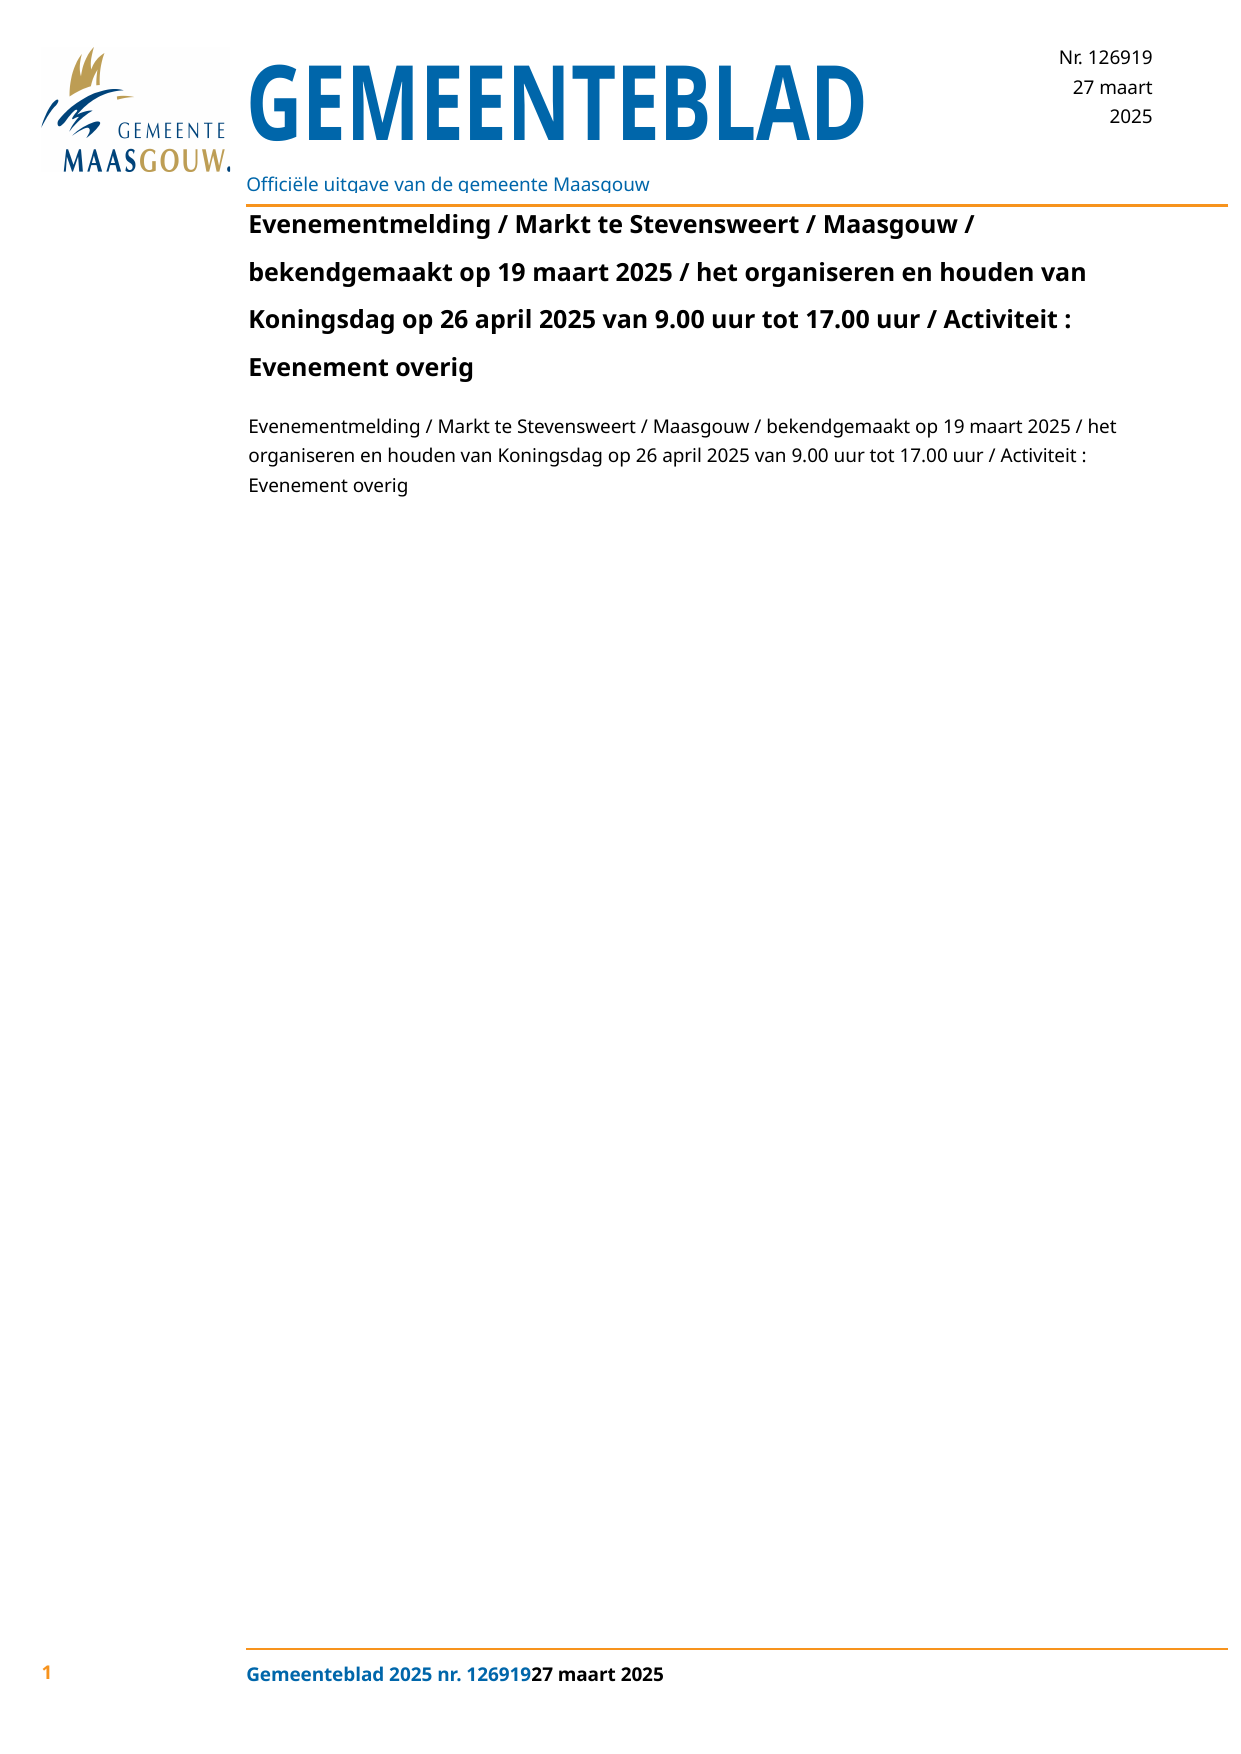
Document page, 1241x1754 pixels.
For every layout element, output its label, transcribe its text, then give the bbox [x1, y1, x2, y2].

text Evenementmelding / Markt te Stevensweert / Maasgouw / bekendgemaakt op 19 maart 2025 / het organiseren en houden van Koningsdag op 26 april 2025 van 9.00 uur tot 17.00 uur / Activiteit : Evenement overig [248, 207, 1152, 384]
text Evenementmelding / Markt te Stevensweert / Maasgouw / bekendgemaakt op 19 maart 2025 / het organiseren en houden van Koningsdag op 26 april 2025 van 9.00 uur tot 17.00 uur / Activiteit : Evenement overig [248, 413, 1152, 498]
picture [41, 47, 231, 172]
